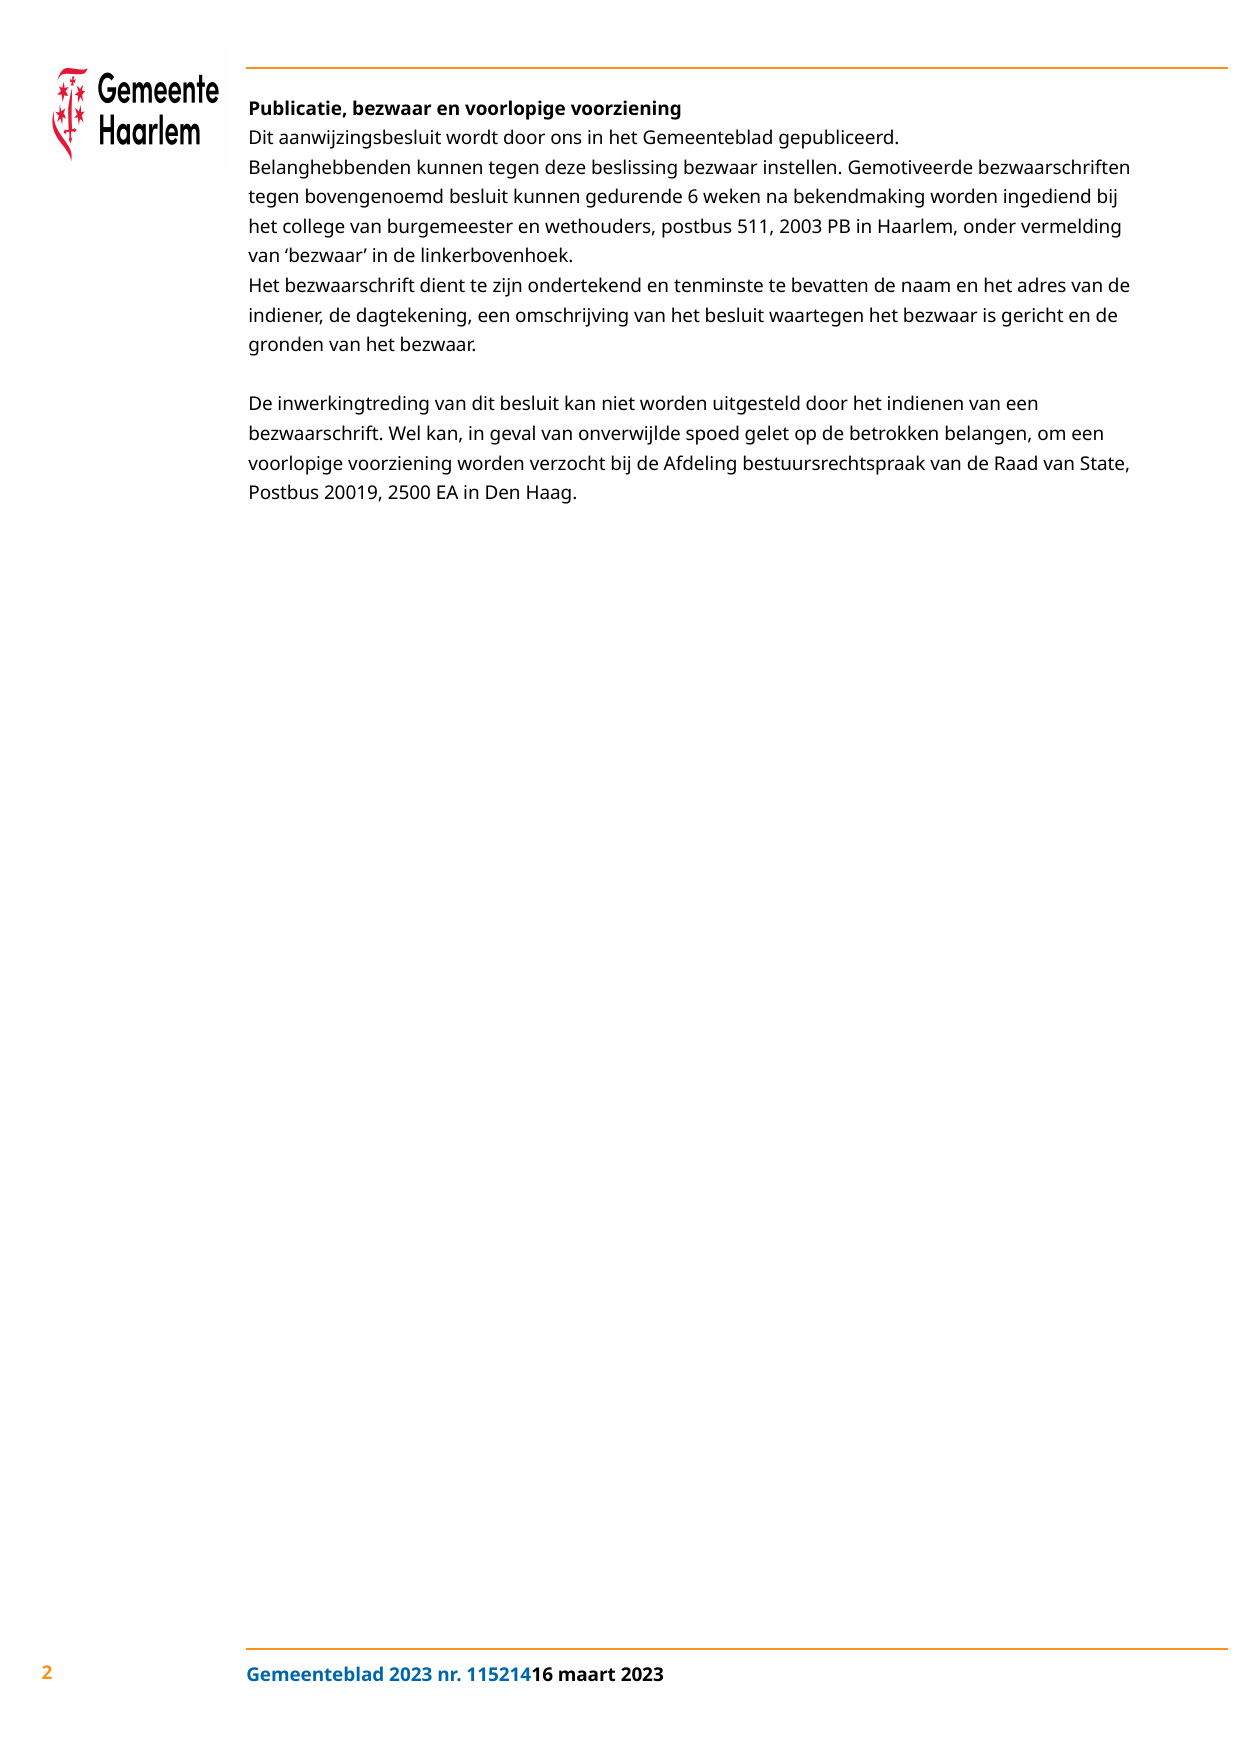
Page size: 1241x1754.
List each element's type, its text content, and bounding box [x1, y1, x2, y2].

picture [41, 47, 231, 172]
text Publicatie, bezwaar en voorlopige voorziening [248, 95, 1152, 121]
text De inwerkingtreding van dit besluit kan niet worden uitgesteld door het indienen van een bezwaarschrift. Wel kan, in geval van onverwijlde spoed gelet op de betrokken belangen, om een voorlopige voorziening worden verzocht bij de Afdeling bestuursrechtspraak van de Raad van State, Postbus 20019, 2500 EA in Den Haag. [248, 391, 1152, 505]
text Het bezwaarschrift dient te zijn ondertekend en tenminste te bevatten de naam en het adres van de indiener, de dagtekening, een omschrijving van het besluit waartegen het bezwaar is gericht en de gronden van het bezwaar. [248, 272, 1152, 357]
text Dit aanwijzingsbesluit wordt door ons in het Gemeenteblad gepubliceerd. [248, 124, 1152, 150]
text Belanghebbenden kunnen tegen deze beslissing bezwaar instellen. Gemotiveerde bezwaarschriften tegen bovengenoemd besluit kunnen gedurende 6 weken na bekendmaking worden ingediend bij het college van burgemeester en wethouders, postbus 511, 2003 PB in Haarlem, onder vermelding van ‘bezwaar’ in de linkerbovenhoek. [248, 154, 1152, 268]
